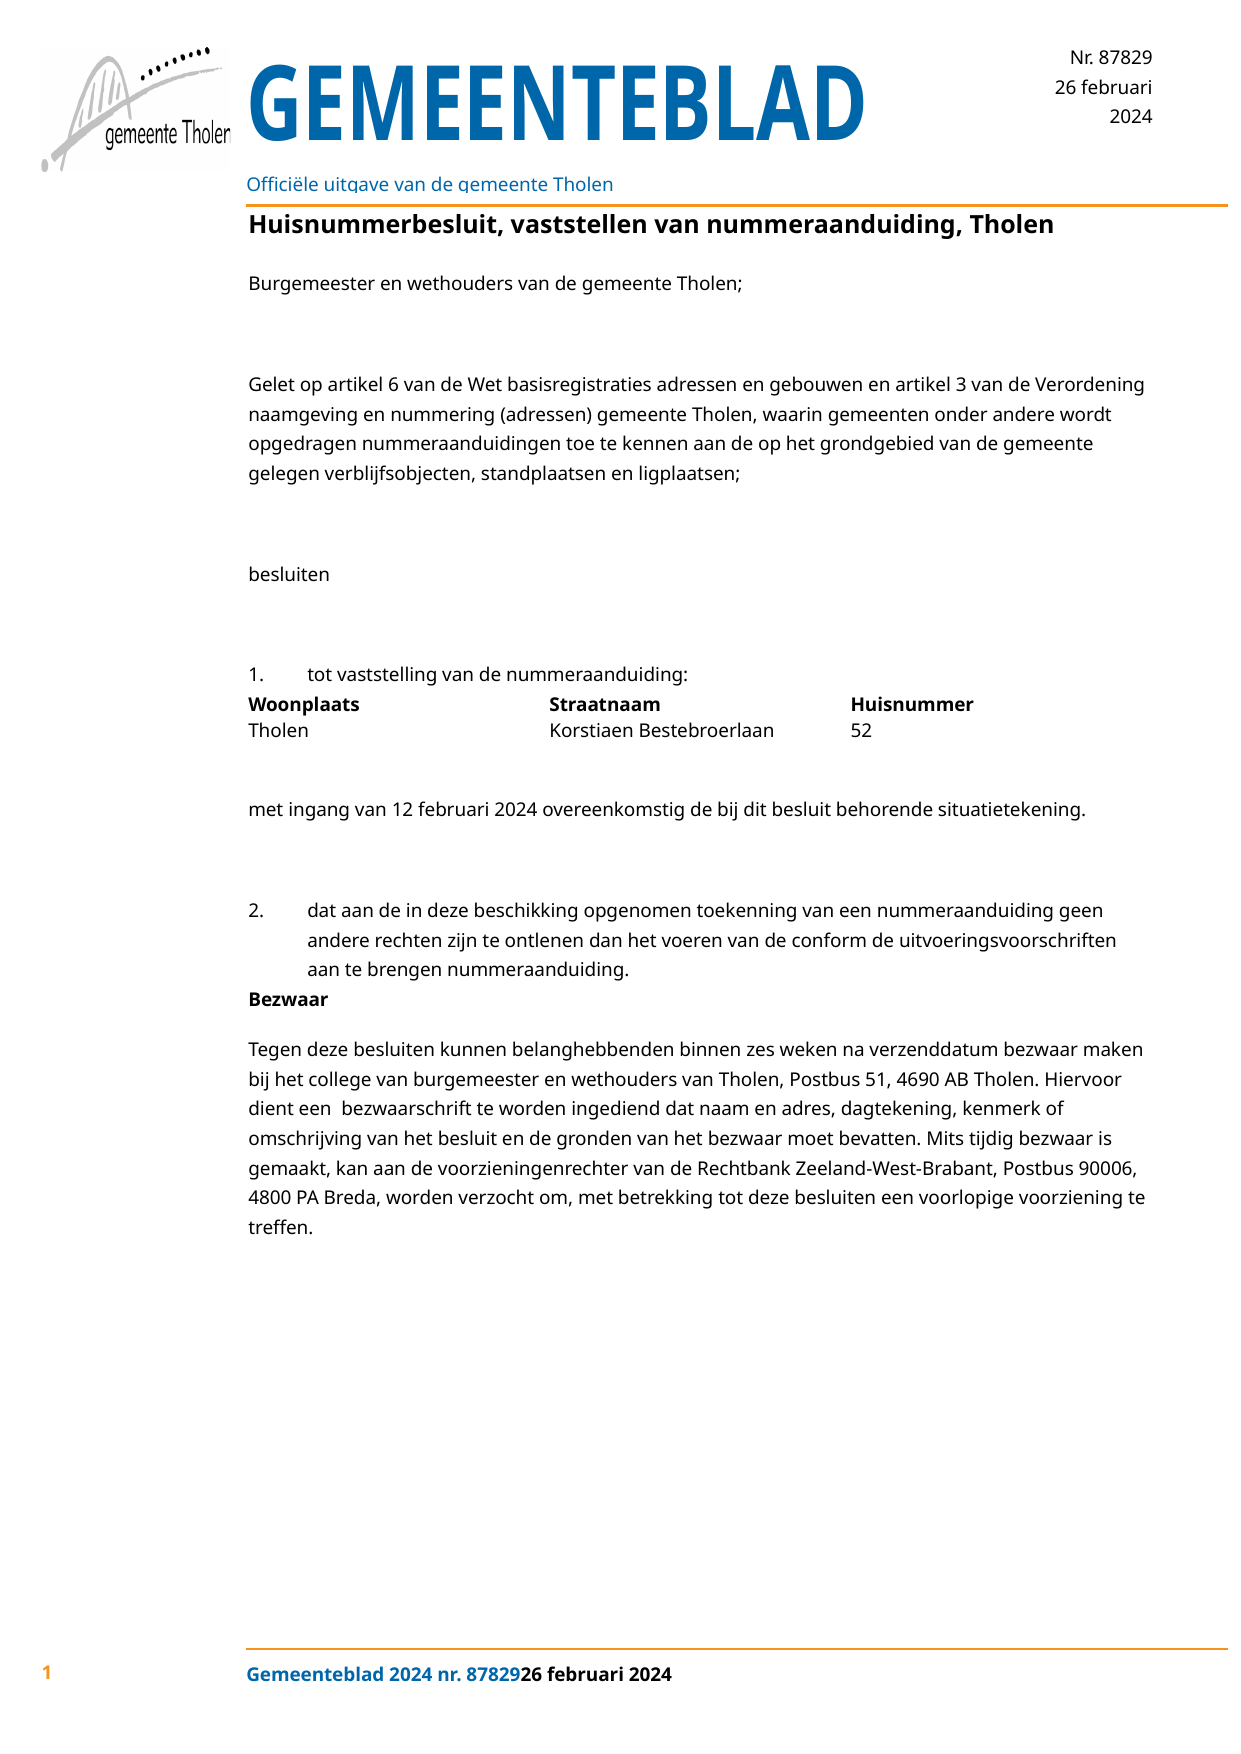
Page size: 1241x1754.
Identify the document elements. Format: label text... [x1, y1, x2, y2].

table_header Woonplaats [248, 691, 549, 717]
text Huisnummerbesluit, vaststellen van nummeraanduiding, Tholen [248, 207, 1152, 241]
text Tegen deze besluiten kunnen belanghebbenden binnen zes weken na verzenddatum bezwaar maken bij het college van burgemeester en wethouders van Tholen, Postbus 51, 4690 AB Tholen. Hiervoor dient een bezwaarschrift te worden ingediend dat naam en adres, dagtekening, kenmerk of omschrijving van het besluit en de gronden van het bezwaar moet bevatten. Mits tijdig bezwaar is gemaakt, kan aan de voorzieningenrechter van de Rechtbank Zeeland-West-Brabant, Postbus 90006, 4800 PA Breda, worden verzocht om, met betrekking tot deze besluiten een voorlopige voorziening te treffen. [248, 1036, 1152, 1239]
table_cell Tholen [248, 717, 549, 743]
list dat aan de in deze beschikking opgenomen toekenning van een nummeraanduiding geen andere rechten zijn te ontlenen dan het voeren van de conform de uitvoeringsvoorschriften aan te brengen nummeraanduiding. [248, 897, 1152, 982]
text Bezwaar [248, 986, 1152, 1012]
text Burgemeester en wethouders van de gemeente Tholen; [248, 270, 1152, 296]
text besluiten [248, 561, 1152, 586]
table_header Straatnaam [549, 691, 850, 717]
table_cell 52 [850, 717, 1152, 743]
text Gelet op artikel 6 van de Wet basisregistraties adressen en gebouwen en artikel 3 van de Verordening naamgeving en nummering (adressen) gemeente Tholen, waarin gemeenten onder andere wordt opgedragen nummeraanduidingen toe te kennen aan de op het grondgebied van de gemeente gelegen verblijfsobjecten, standplaatsen en ligplaatsen; [248, 371, 1152, 486]
list tot vaststelling van de nummeraanduiding: [248, 662, 1152, 687]
table_cell Korstiaen Bestebroerlaan [549, 717, 850, 743]
text met ingang van 12 februari 2024 overeenkomstig de bij dit besluit behorende situatietekening. [248, 796, 1152, 822]
table_header Huisnummer [850, 691, 1152, 717]
picture [41, 47, 231, 172]
